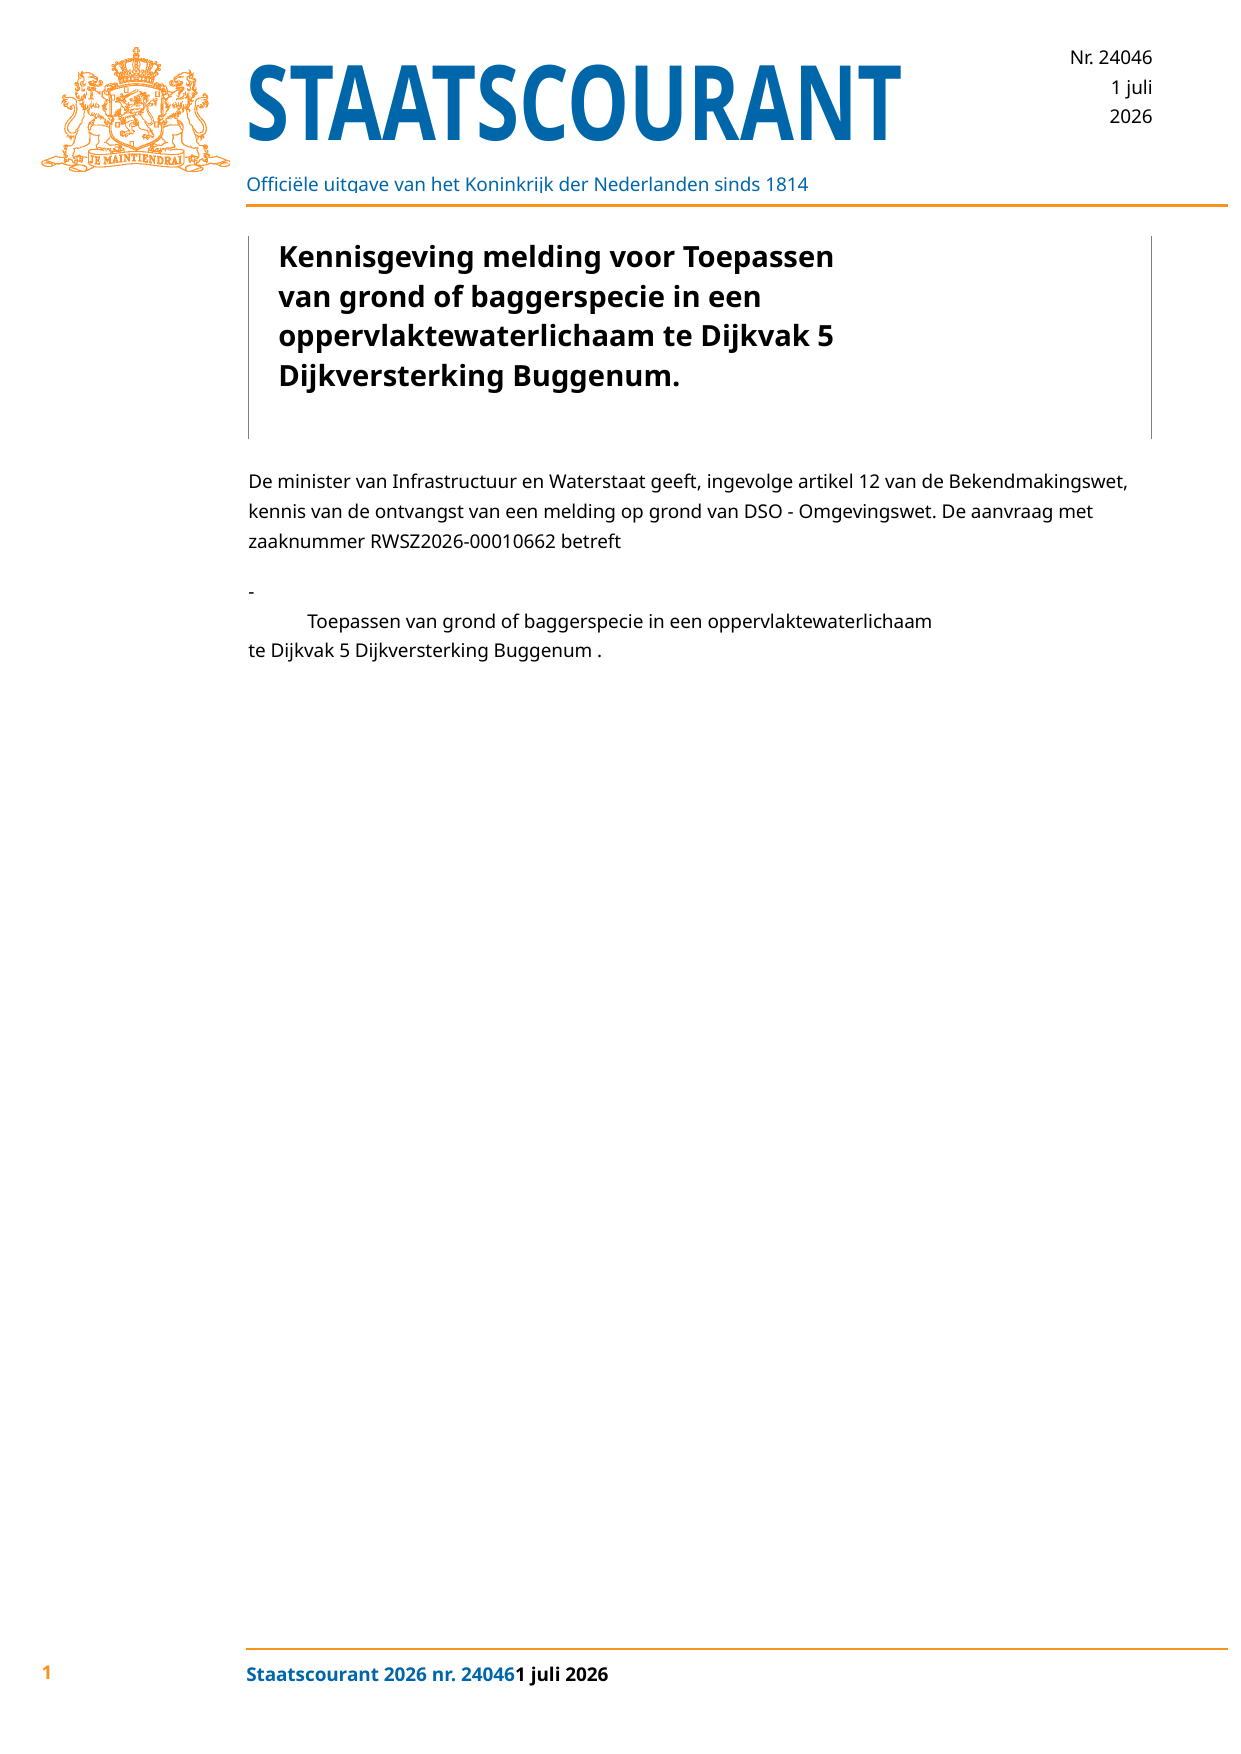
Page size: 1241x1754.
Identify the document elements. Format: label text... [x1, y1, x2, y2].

table_header [850, 236, 912, 413]
text te Dijkvak 5 Dijkversterking Buggenum . [248, 637, 1152, 663]
table_header [850, 414, 1151, 439]
picture [912, 236, 1090, 414]
table_header Kennisgeving melding voor Toepassen van grond of baggerspecie in een oppervlaktewaterlichaam te Dijkvak 5 Dijkversterking Buggenum. [249, 236, 850, 439]
list Toepassen van grond of baggerspecie in een oppervlaktewaterlichaam [248, 608, 1152, 633]
table_header [1090, 236, 1151, 413]
text De minister van Infrastructuur en Waterstaat geeft, ingevolge artikel 12 van de Bekendmakingswet, kennis van de ontvangst van een melding op grond van DSO - Omgevingswet. De aanvraag met zaaknummer RWSZ2026-00010662 betreft [248, 469, 1152, 553]
picture [41, 47, 231, 172]
